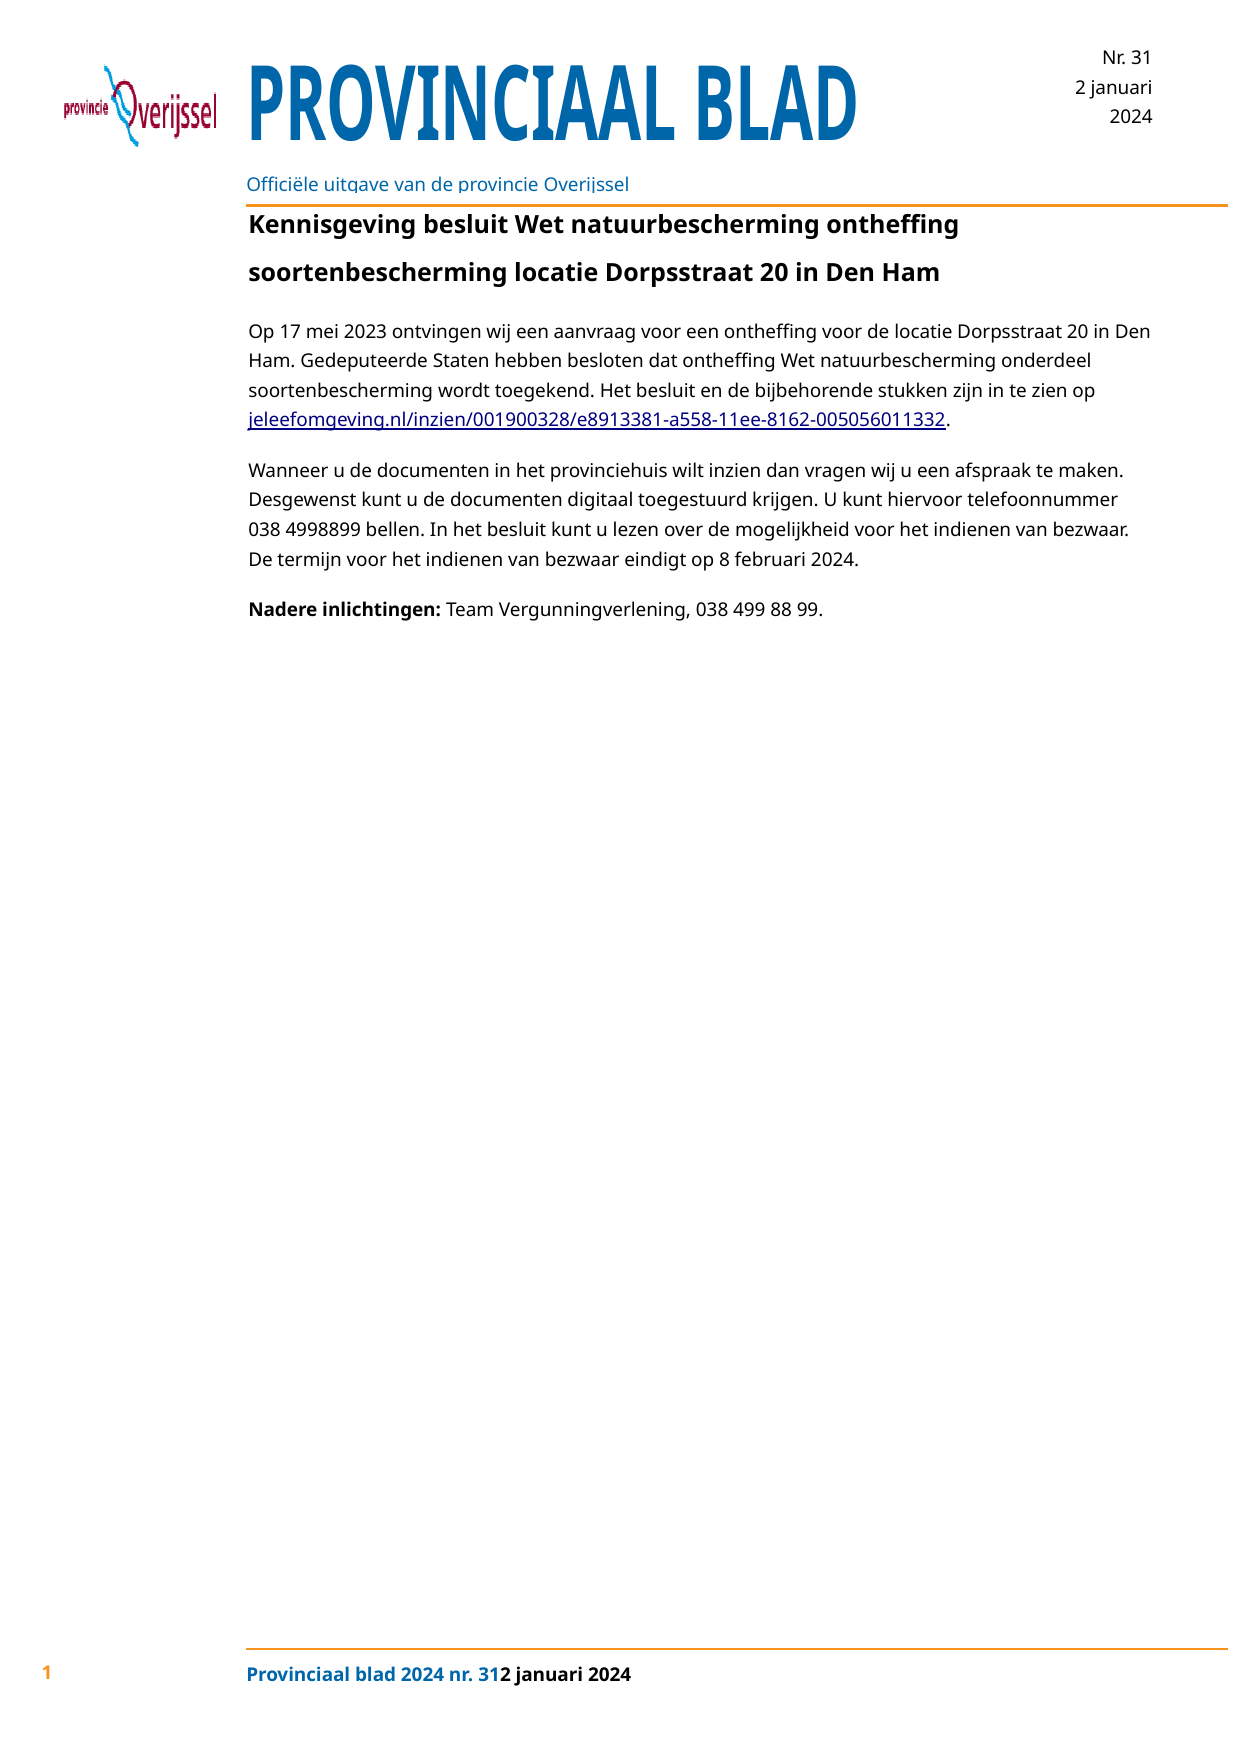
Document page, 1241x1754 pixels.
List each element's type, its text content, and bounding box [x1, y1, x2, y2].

text Wanneer u de documenten in het provinciehuis wilt inzien dan vragen wij u een afspraak te maken. Desgewenst kunt u de documenten digitaal toegestuurd krijgen. U kunt hiervoor telefoonnummer 038 4998899 bellen. In het besluit kunt u lezen over de mogelijkheid voor het indienen van bezwaar. De termijn voor het indienen van bezwaar eindigt op 8 februari 2024. [248, 457, 1152, 572]
text Op 17 mei 2023 ontvingen wij een aanvraag voor een ontheffing voor de locatie Dorpsstraat 20 in Den Ham. Gedeputeerde Staten hebben besloten dat ontheffing Wet natuurbescherming onderdeel soortenbescherming wordt toegekend. Het besluit en de bijbehorende stukken zijn in te zien op jeleefomgeving.nl/inzien/001900328/e8913381-a558-11ee-8162-005056011332. [248, 318, 1152, 432]
text Nadere inlichtingen: Team Vergunningverlening, 038 499 88 99. [248, 596, 1152, 622]
text Kennisgeving besluit Wet natuurbescherming ontheffing soortenbescherming locatie Dorpsstraat 20 in Den Ham [248, 207, 1152, 288]
picture [41, 47, 231, 172]
